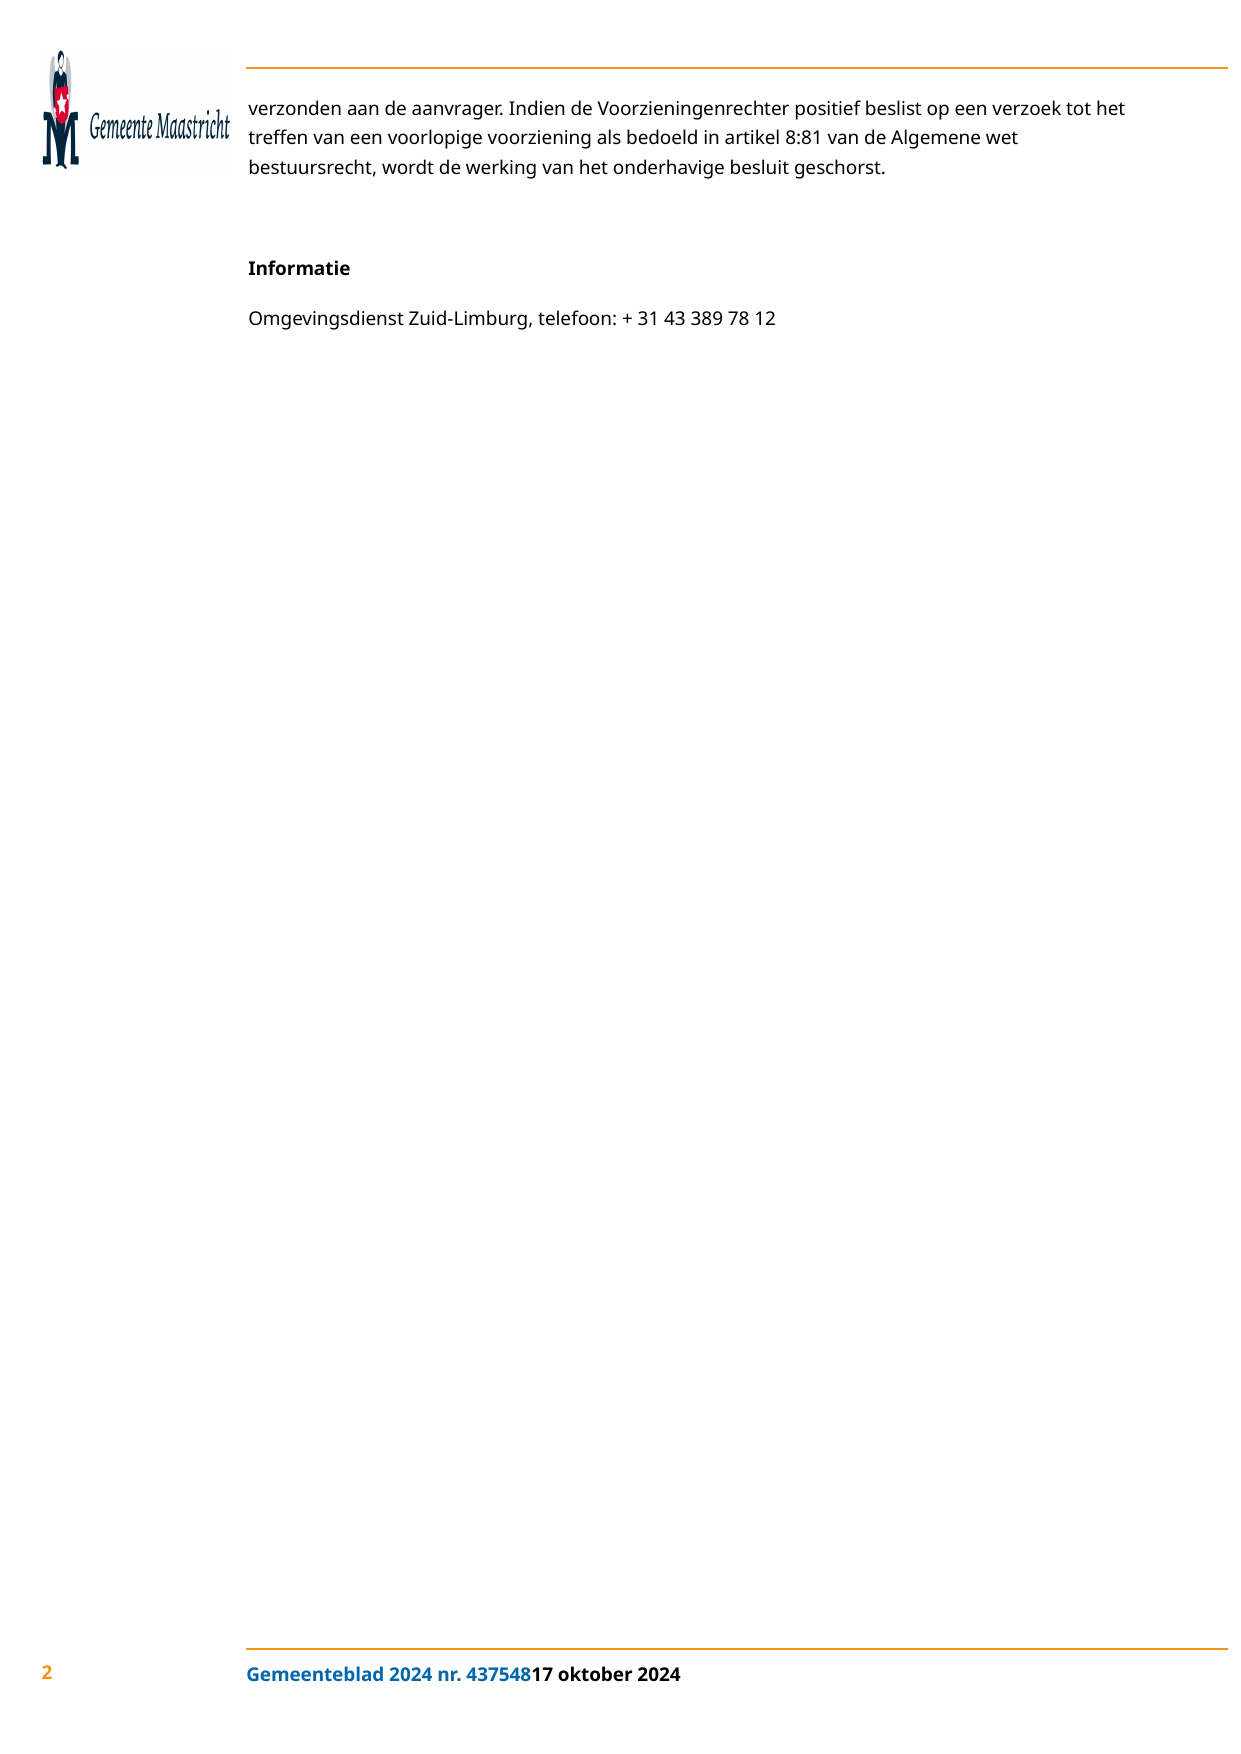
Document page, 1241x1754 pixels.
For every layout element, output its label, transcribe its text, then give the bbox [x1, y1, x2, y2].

text verzonden aan de aanvrager. Indien de Voorzieningenrechter positief beslist op een verzoek tot het treffen van een voorlopige voorziening als bedoeld in artikel 8:81 van de Algemene wet bestuursrecht, wordt de werking van het onderhavige besluit geschorst. [248, 95, 1152, 180]
text Omgevingsdienst Zuid-Limburg, telefoon: + 31 43 389 78 12 [248, 305, 1152, 331]
text Informatie [248, 255, 1152, 281]
picture [41, 47, 231, 172]
